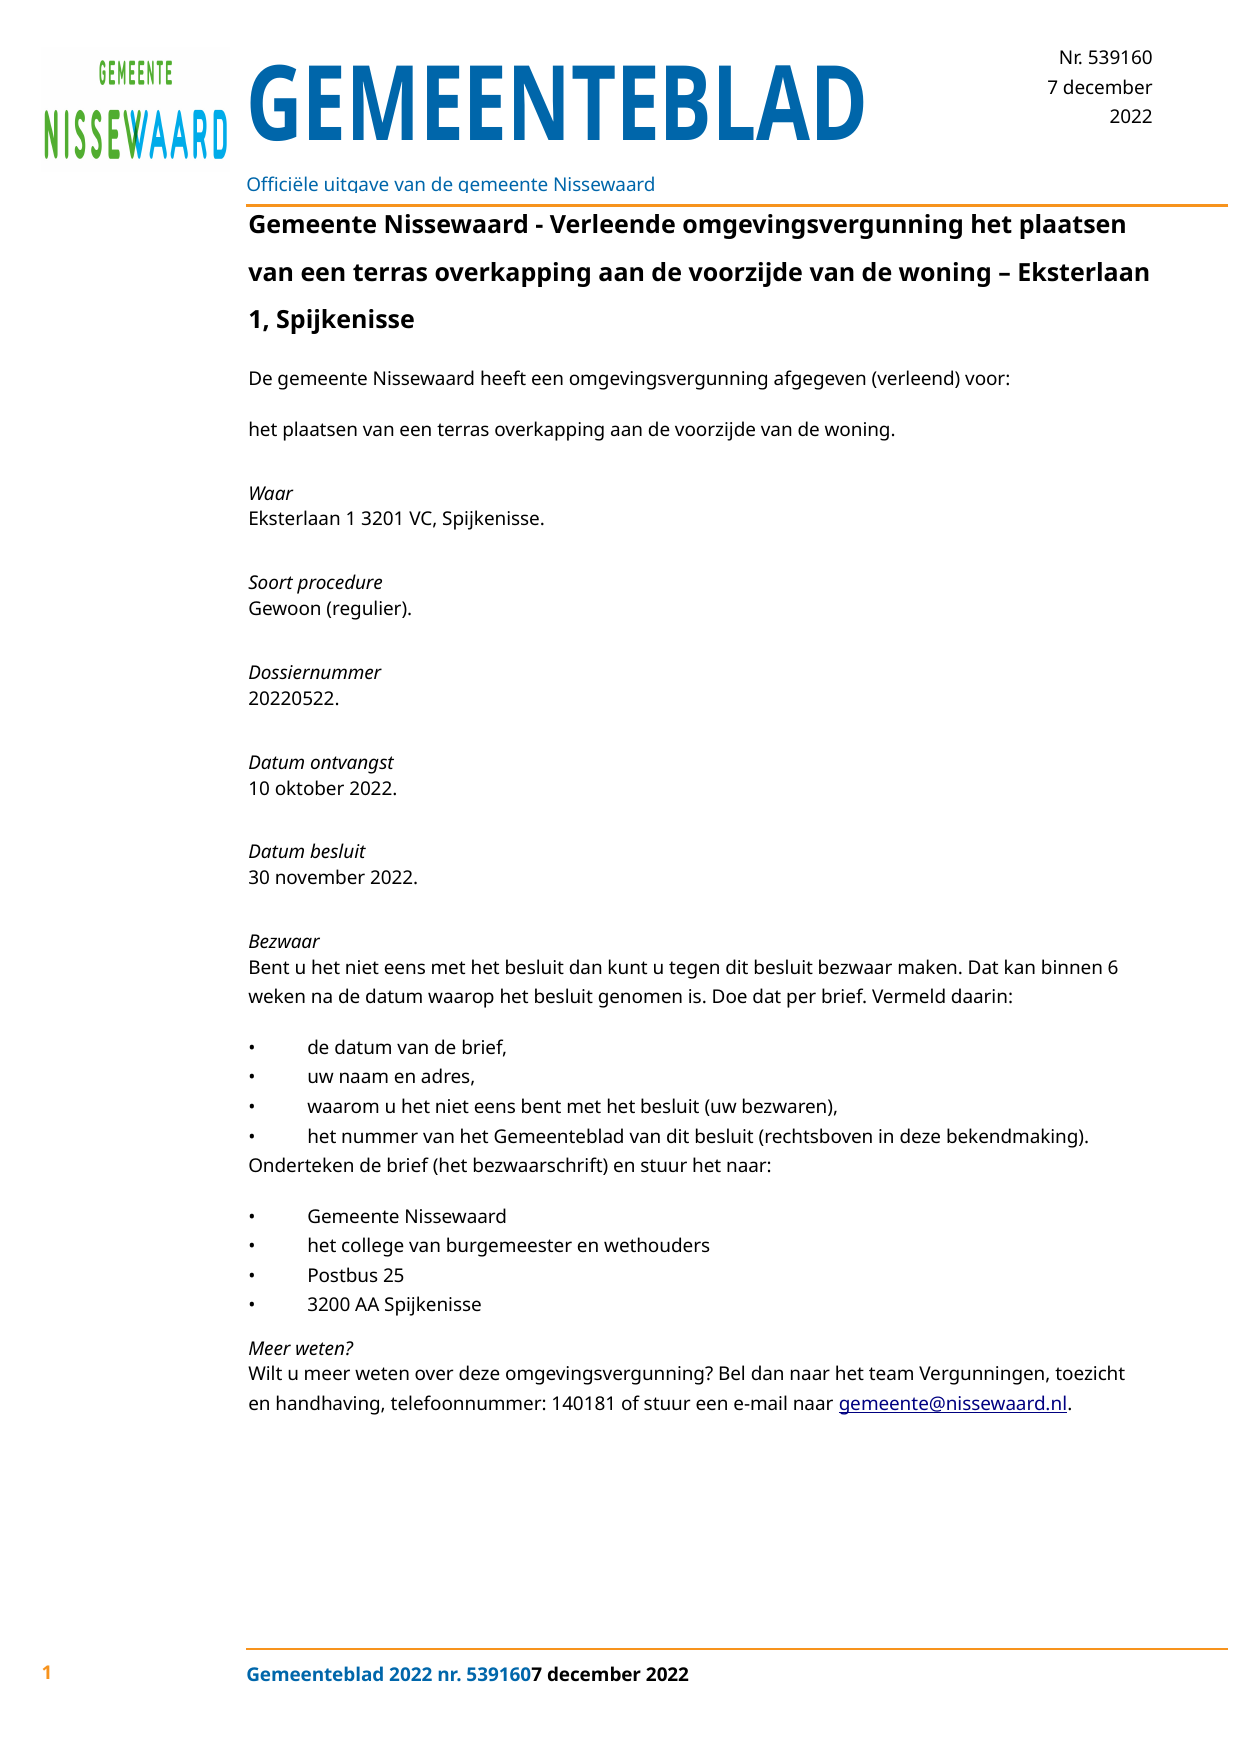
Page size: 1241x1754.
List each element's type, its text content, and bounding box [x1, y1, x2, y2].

text Dossiernummer [248, 659, 1152, 685]
list de datum van de brief, [248, 1034, 1152, 1060]
text Bezwaar [248, 928, 1152, 954]
list 3200 AA Spijkenisse [248, 1292, 1152, 1317]
text Gemeente Nissewaard - Verleende omgevingsvergunning het plaatsen van een terras overkapping aan de voorzijde van de woning – Eksterlaan 1, Spijkenisse [248, 207, 1152, 336]
text Bent u het niet eens met het besluit dan kunt u tegen dit besluit bezwaar maken. Dat kan binnen 6 weken na de datum waarop het besluit genomen is. Doe dat per brief. Vermeld daarin: [248, 954, 1152, 1009]
list waarom u het niet eens bent met het besluit (uw bezwaren), [248, 1093, 1152, 1119]
text Datum besluit [248, 839, 1152, 864]
text Onderteken de brief (het bezwaarschrift) en stuur het naar: [248, 1152, 1152, 1178]
text Eksterlaan 1 3201 VC, Spijkenisse. [248, 506, 1152, 531]
list het college van burgemeester en wethouders [248, 1232, 1152, 1258]
text Waar [248, 480, 1152, 506]
text Datum ontvangst [248, 749, 1152, 775]
text Meer weten? [248, 1335, 1152, 1360]
list het nummer van het Gemeenteblad van dit besluit (rechtsboven in deze bekendmaking). [248, 1123, 1152, 1148]
text Soort procedure [248, 569, 1152, 595]
text het plaatsen van een terras overkapping aan de voorzijde van de woning. [248, 416, 1152, 442]
text 20220522. [248, 685, 1152, 711]
text 10 oktober 2022. [248, 775, 1152, 800]
picture [41, 47, 231, 172]
text De gemeente Nissewaard heeft een omgevingsvergunning afgegeven (verleend) voor: [248, 366, 1152, 391]
text Wilt u meer weten over deze omgevingsvergunning? Bel dan naar het team Vergunningen, toezicht en handhaving, telefoonnummer: 140181 of stuur een e-mail naar gemeente@nissewaard.nl. [248, 1360, 1152, 1416]
list Postbus 25 [248, 1262, 1152, 1288]
text 30 november 2022. [248, 864, 1152, 890]
list Gemeente Nissewaard [248, 1203, 1152, 1228]
list uw naam en adres, [248, 1064, 1152, 1089]
text Gewoon (regulier). [248, 595, 1152, 621]
